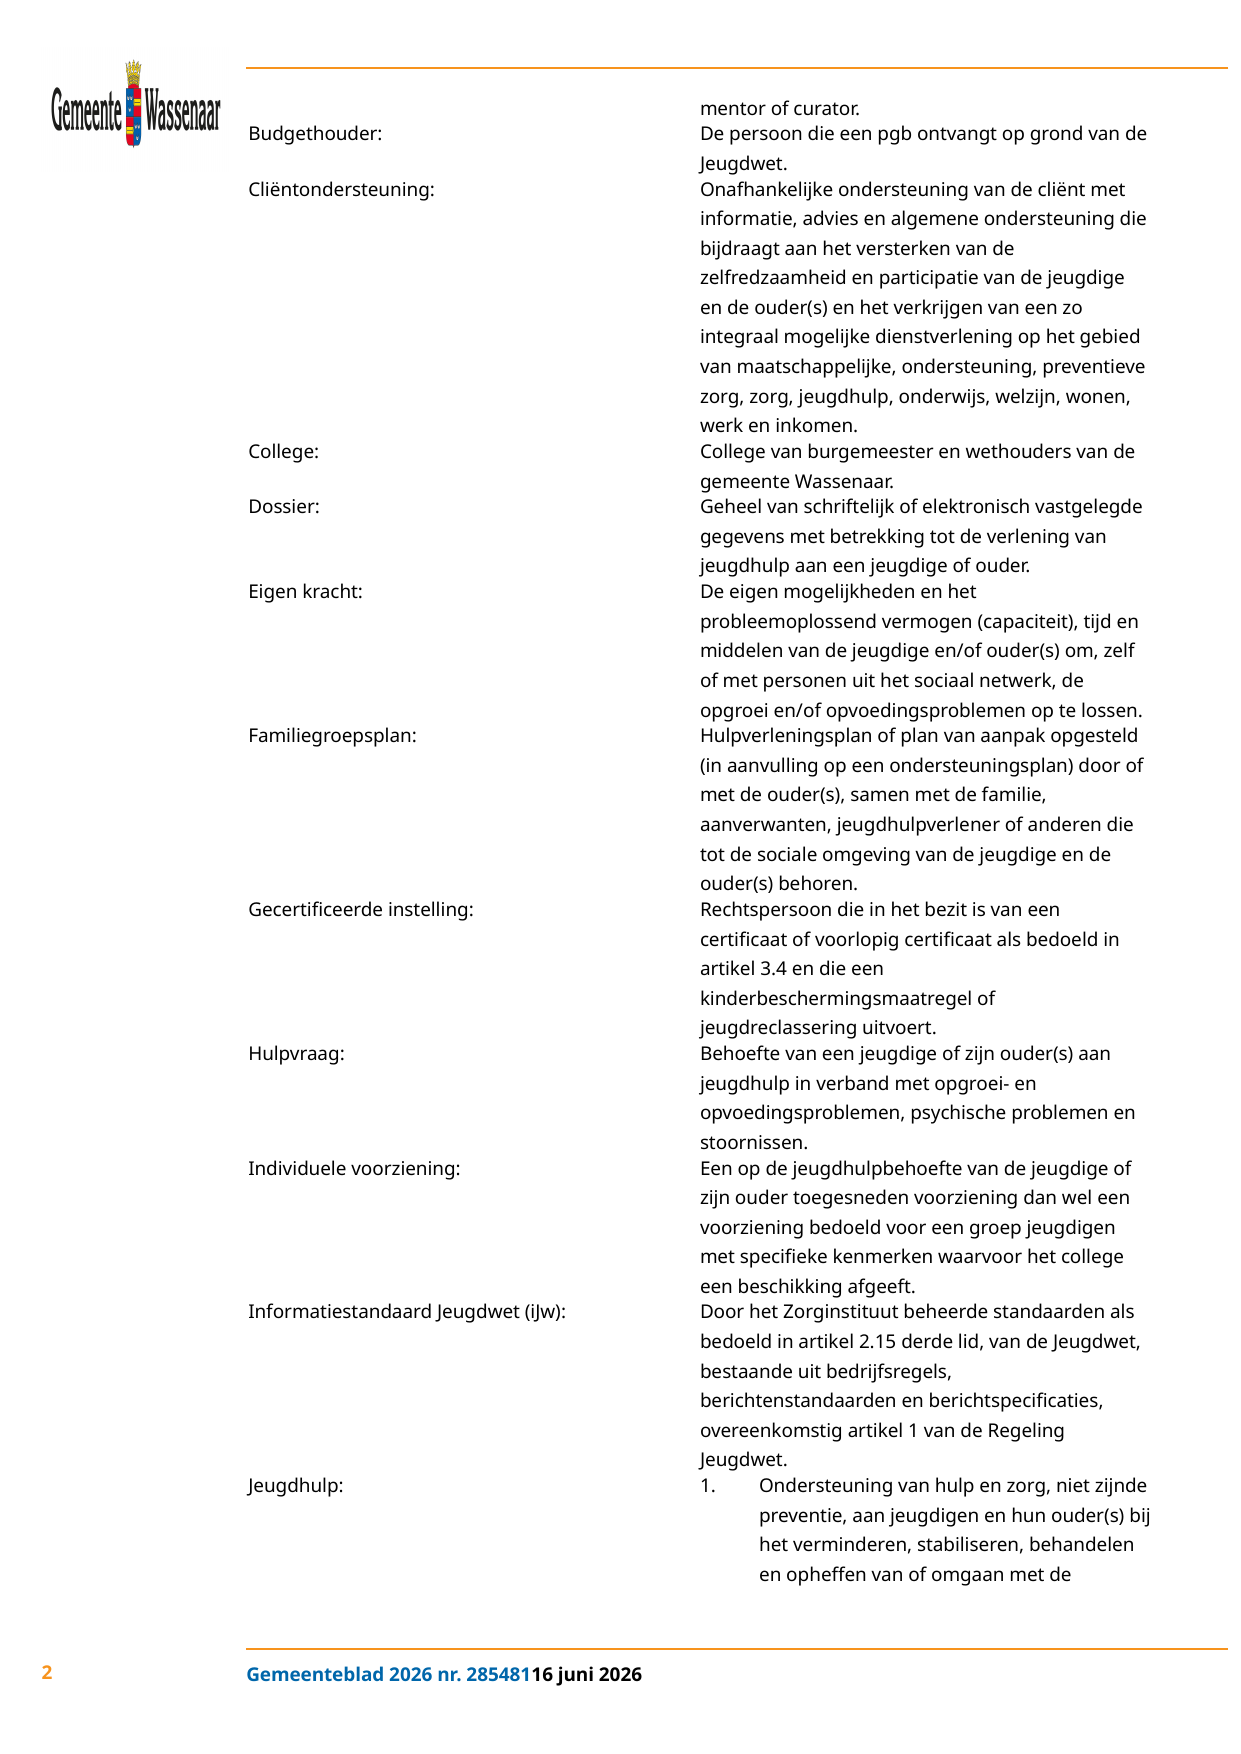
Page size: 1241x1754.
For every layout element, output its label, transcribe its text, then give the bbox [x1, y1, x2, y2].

table_cell Behoefte van een jeugdige of zijn ouder(s) aan jeugdhulp in verband met opgroei- en opvoedingsproblemen, psychische problemen en stoornissen. [700, 1040, 1152, 1155]
table_cell [248, 95, 700, 121]
table_cell Informatiestandaard Jeugdwet (iJw): [248, 1299, 700, 1472]
table_cell Ondersteuning van hulp en zorg, niet zijnde preventie, aan jeugdigen en hun ouder(s) bij het verminderen, stabiliseren, behandelen en opheffen van of omgaan met de [700, 1473, 1152, 1587]
table_cell Een op de jeugdhulpbehoefte van de jeugdige of zijn ouder toegesneden voorziening dan wel een voorziening bedoeld voor een groep jeugdigen met specifieke kenmerken waarvoor het college een beschikking afgeeft. [700, 1155, 1152, 1299]
table_cell Hulpvraag: [248, 1040, 700, 1155]
table_cell Hulpverleningsplan of plan van aanpak opgesteld (in aanvulling op een ondersteuningsplan) door of met de ouder(s), samen met de familie, aanverwanten, jeugdhulpverlener of anderen die tot de sociale omgeving van de jeugdige en de ouder(s) behoren. [700, 723, 1152, 896]
table_cell Individuele voorziening: [248, 1155, 700, 1299]
table_cell De persoon die een pgb ontvangt op grond van de Jeugdwet. [700, 121, 1152, 176]
table_cell Onafhankelijke ondersteuning van de cliënt met informatie, advies en algemene ondersteuning die bijdraagt aan het versterken van de zelfredzaamheid en participatie van de jeugdige en de ouder(s) en het verkrijgen van een zo integraal mogelijke dienstverlening op het gebied van maatschappelijke, ondersteuning, preventieve zorg, zorg, jeugdhulp, onderwijs, welzijn, wonen, werk en inkomen. [700, 176, 1152, 438]
table_cell Budgethouder: [248, 121, 700, 176]
table_cell Gecertificeerde instelling: [248, 896, 700, 1040]
table_cell Jeugdhulp: [248, 1473, 700, 1587]
table_cell College: [248, 438, 700, 493]
table_cell Rechtspersoon die in het bezit is van een certificaat of voorlopig certificaat als bedoeld in artikel 3.4 en die een kinderbeschermingsmaatregel of jeugdreclassering uitvoert. [700, 896, 1152, 1040]
table_cell Geheel van schriftelijk of elektronisch vastgelegde gegevens met betrekking tot de verlening van jeugdhulp aan een jeugdige of ouder. [700, 494, 1152, 578]
table_cell Familiegroepsplan: [248, 723, 700, 896]
table_cell Eigen kracht: [248, 579, 700, 722]
table_cell Door het Zorginstituut beheerde standaarden als bedoeld in artikel 2.15 derde lid, van de Jeugdwet, bestaande uit bedrijfsregels, berichtenstandaarden en berichtspecificaties, overeenkomstig artikel 1 van de Regeling Jeugdwet. [700, 1299, 1152, 1472]
table_cell mentor of curator. [700, 95, 1152, 121]
table_cell De eigen mogelijkheden en het probleemoplossend vermogen (capaciteit), tijd en middelen van de jeugdige en/of ouder(s) om, zelf of met personen uit het sociaal netwerk, de opgroei en/of opvoedingsproblemen op te lossen. [700, 579, 1152, 722]
picture [41, 47, 231, 172]
table_cell Dossier: [248, 494, 700, 578]
table_cell College van burgemeester en wethouders van de gemeente Wassenaar. [700, 438, 1152, 493]
table_cell Cliëntondersteuning: [248, 176, 700, 438]
